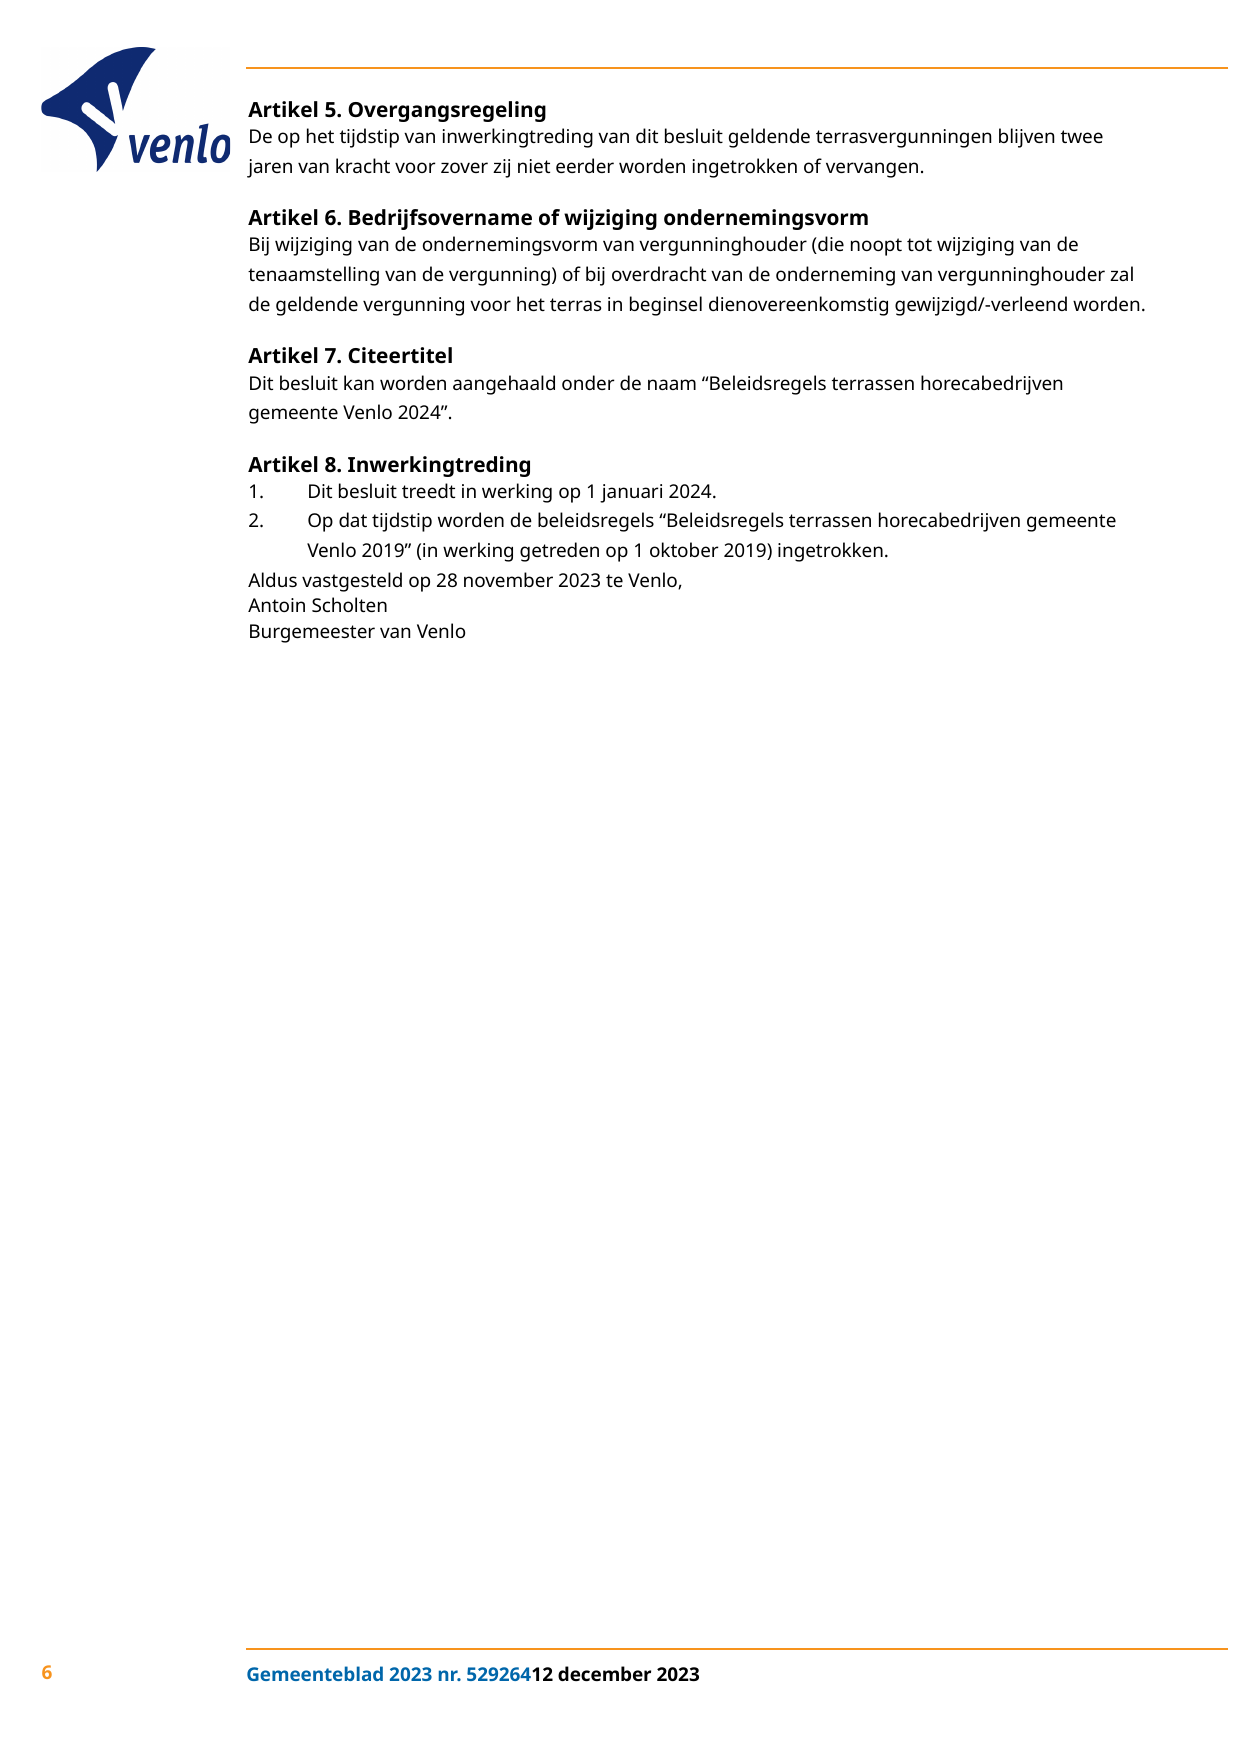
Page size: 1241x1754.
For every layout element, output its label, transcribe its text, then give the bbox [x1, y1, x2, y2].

text Artikel 8. Inwerkingtreding [248, 450, 1152, 478]
list Op dat tijdstip worden de beleidsregels “Beleidsregels terrassen horecabedrijven gemeente Venlo 2019” (in werking getreden op 1 oktober 2019) ingetrokken. [248, 508, 1152, 563]
text Artikel 5. Overgangsregeling [248, 95, 1152, 123]
text Dit besluit kan worden aangehaald onder de naam “Beleidsregels terrassen horecabedrijven gemeente Venlo 2024”. [248, 370, 1152, 425]
text Burgemeester van Venlo [248, 618, 1152, 644]
text Antoin Scholten [248, 593, 1152, 618]
text De op het tijdstip van inwerkingtreding van dit besluit geldende terrasvergunningen blijven twee jaren van kracht voor zover zij niet eerder worden ingetrokken of vervangen. [248, 123, 1152, 178]
text Artikel 7. Citeertitel [248, 341, 1152, 370]
text Bij wijziging van de ondernemingsvorm van vergunninghouder (die noopt tot wijziging van de tenaamstelling van de vergunning) of bij overdracht van de onderneming van vergunninghouder zal de geldende vergunning voor het terras in beginsel dienovereenkomstig gewijzigd/-verleend worden. [248, 232, 1152, 317]
text Artikel 6. Bedrijfsovername of wijziging ondernemingsvorm [248, 203, 1152, 232]
picture [41, 47, 231, 172]
text Aldus vastgesteld op 28 november 2023 te Venlo, [248, 567, 1152, 593]
list Dit besluit treedt in werking op 1 januari 2024. [248, 478, 1152, 504]
